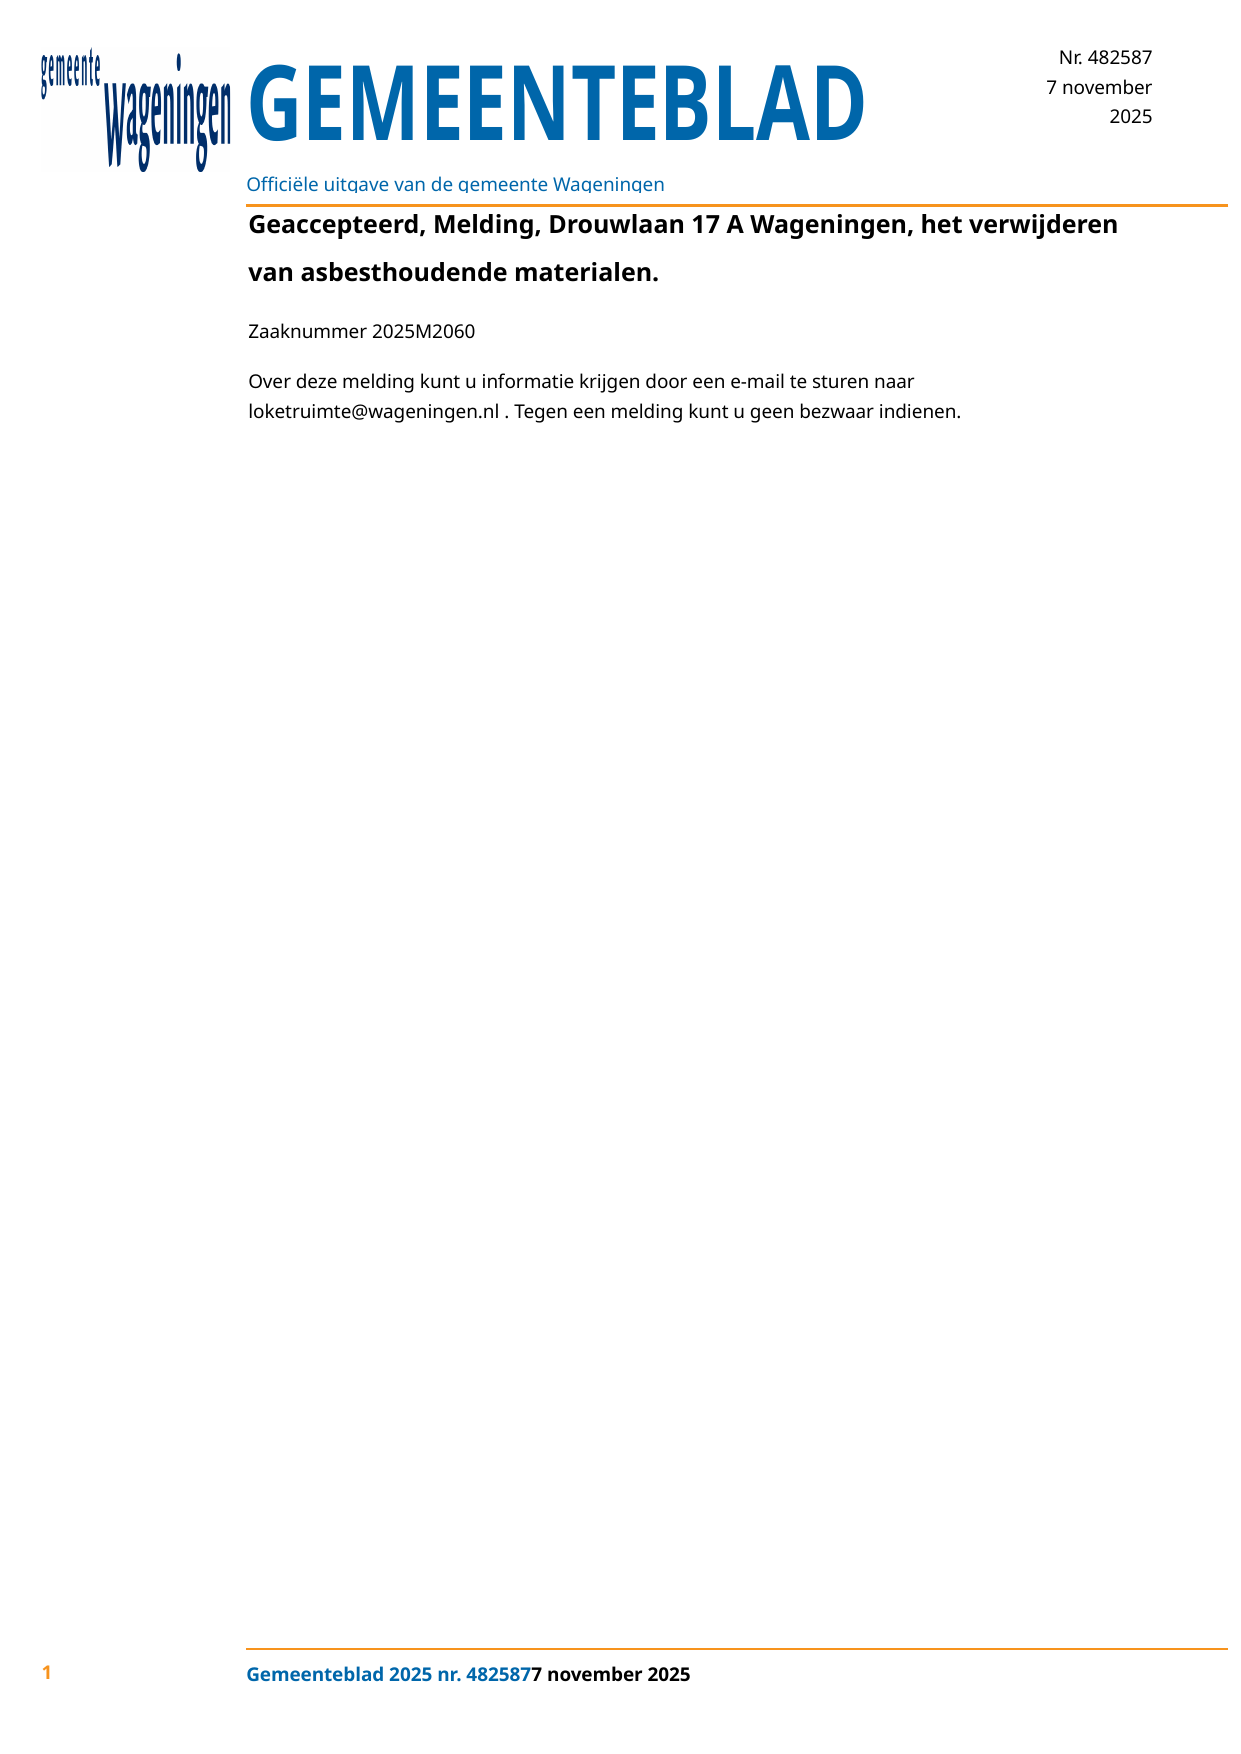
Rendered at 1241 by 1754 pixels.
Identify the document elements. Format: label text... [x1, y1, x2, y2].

text Geaccepteerd, Melding, Drouwlaan 17 A Wageningen, het verwijderen van asbesthoudende materialen. [248, 207, 1152, 288]
text Over deze melding kunt u informatie krijgen door een e-mail te sturen naar loketruimte@wageningen.nl . Tegen een melding kunt u geen bezwaar indienen. [248, 368, 1152, 424]
text Zaaknummer 2025M2060 [248, 318, 1152, 344]
picture [41, 47, 231, 172]
